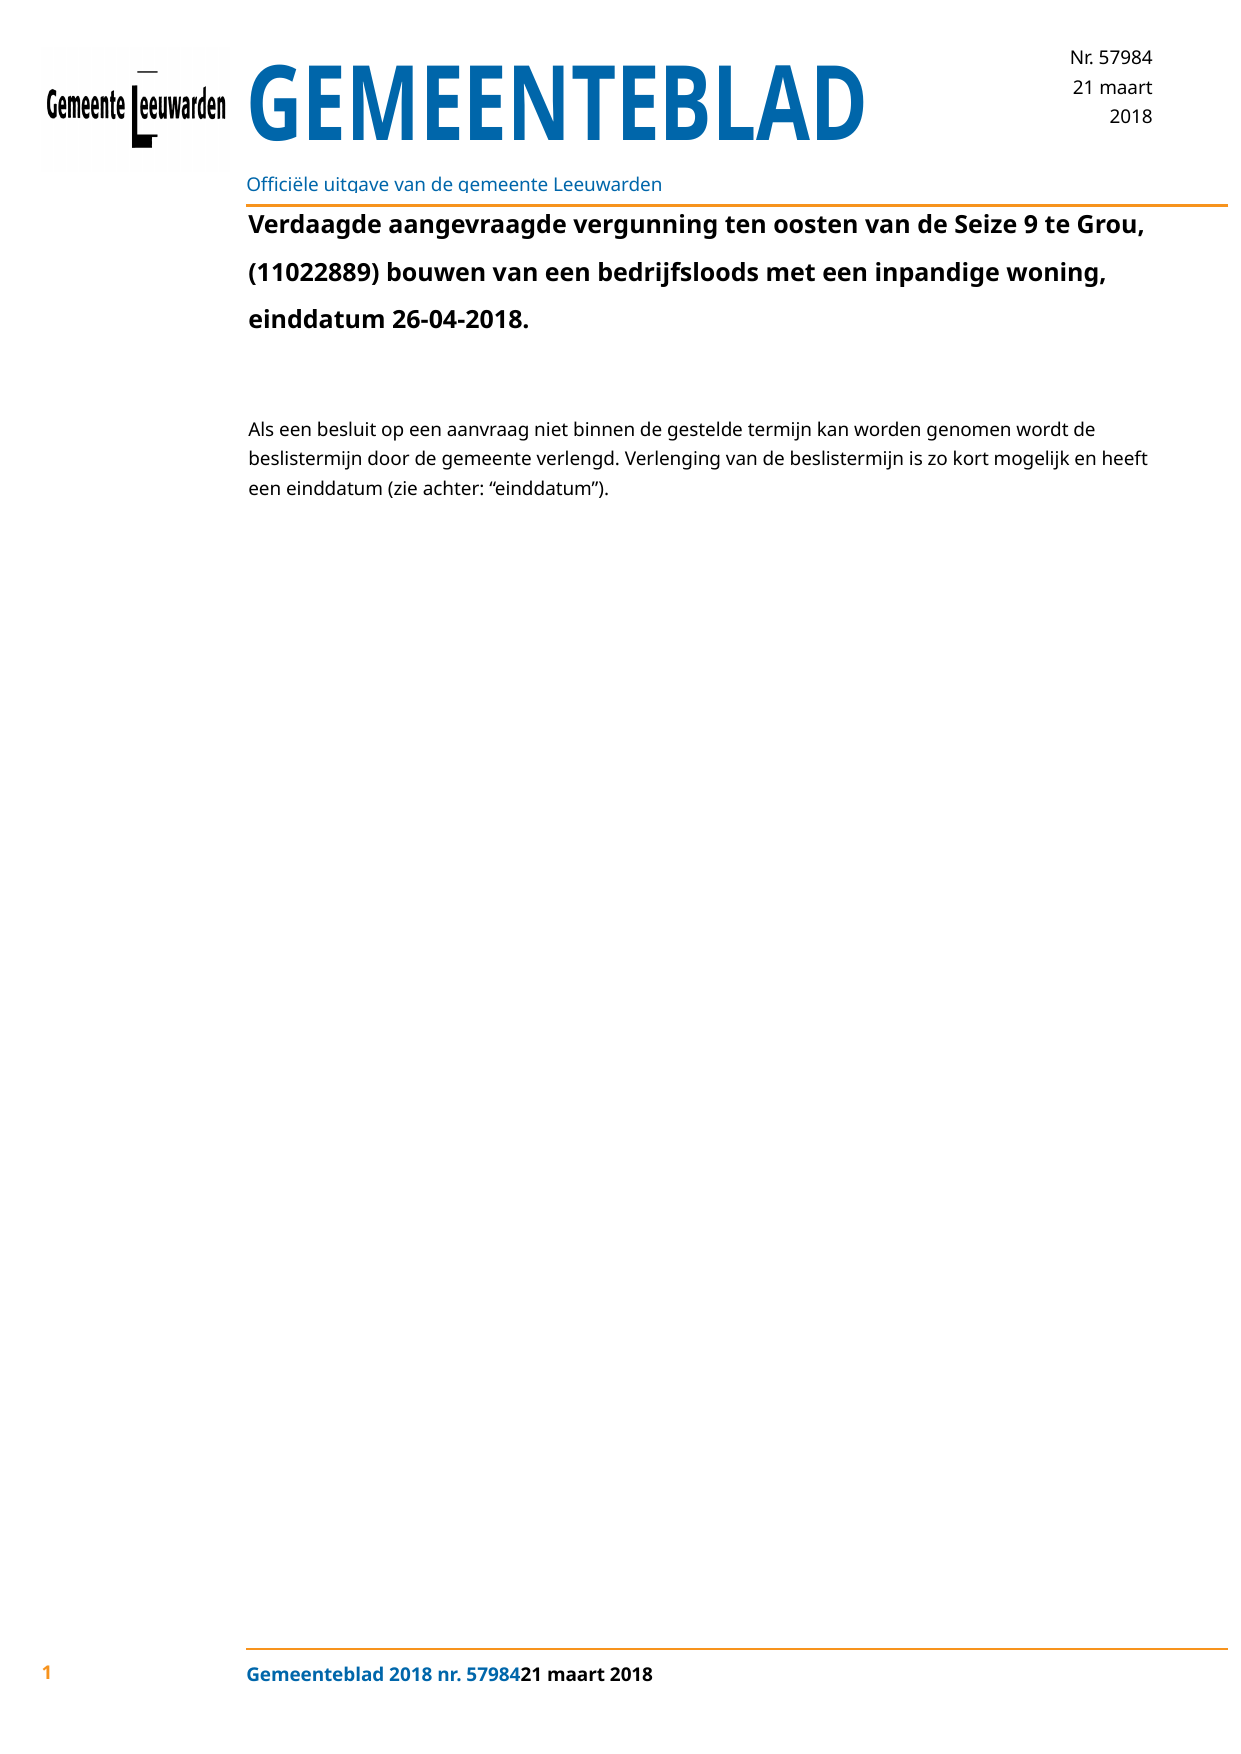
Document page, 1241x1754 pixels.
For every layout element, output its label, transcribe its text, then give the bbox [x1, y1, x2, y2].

picture [41, 47, 231, 172]
text Als een besluit op een aanvraag niet binnen de gestelde termijn kan worden genomen wordt de beslistermijn door de gemeente verlengd. Verlenging van de beslistermijn is zo kort mogelijk en heeft een einddatum (zie achter: “einddatum”). [248, 416, 1152, 501]
text Verdaagde aangevraagde vergunning ten oosten van de Seize 9 te Grou, (11022889) bouwen van een bedrijfsloods met een inpandige woning, einddatum 26-04-2018. [248, 207, 1152, 336]
